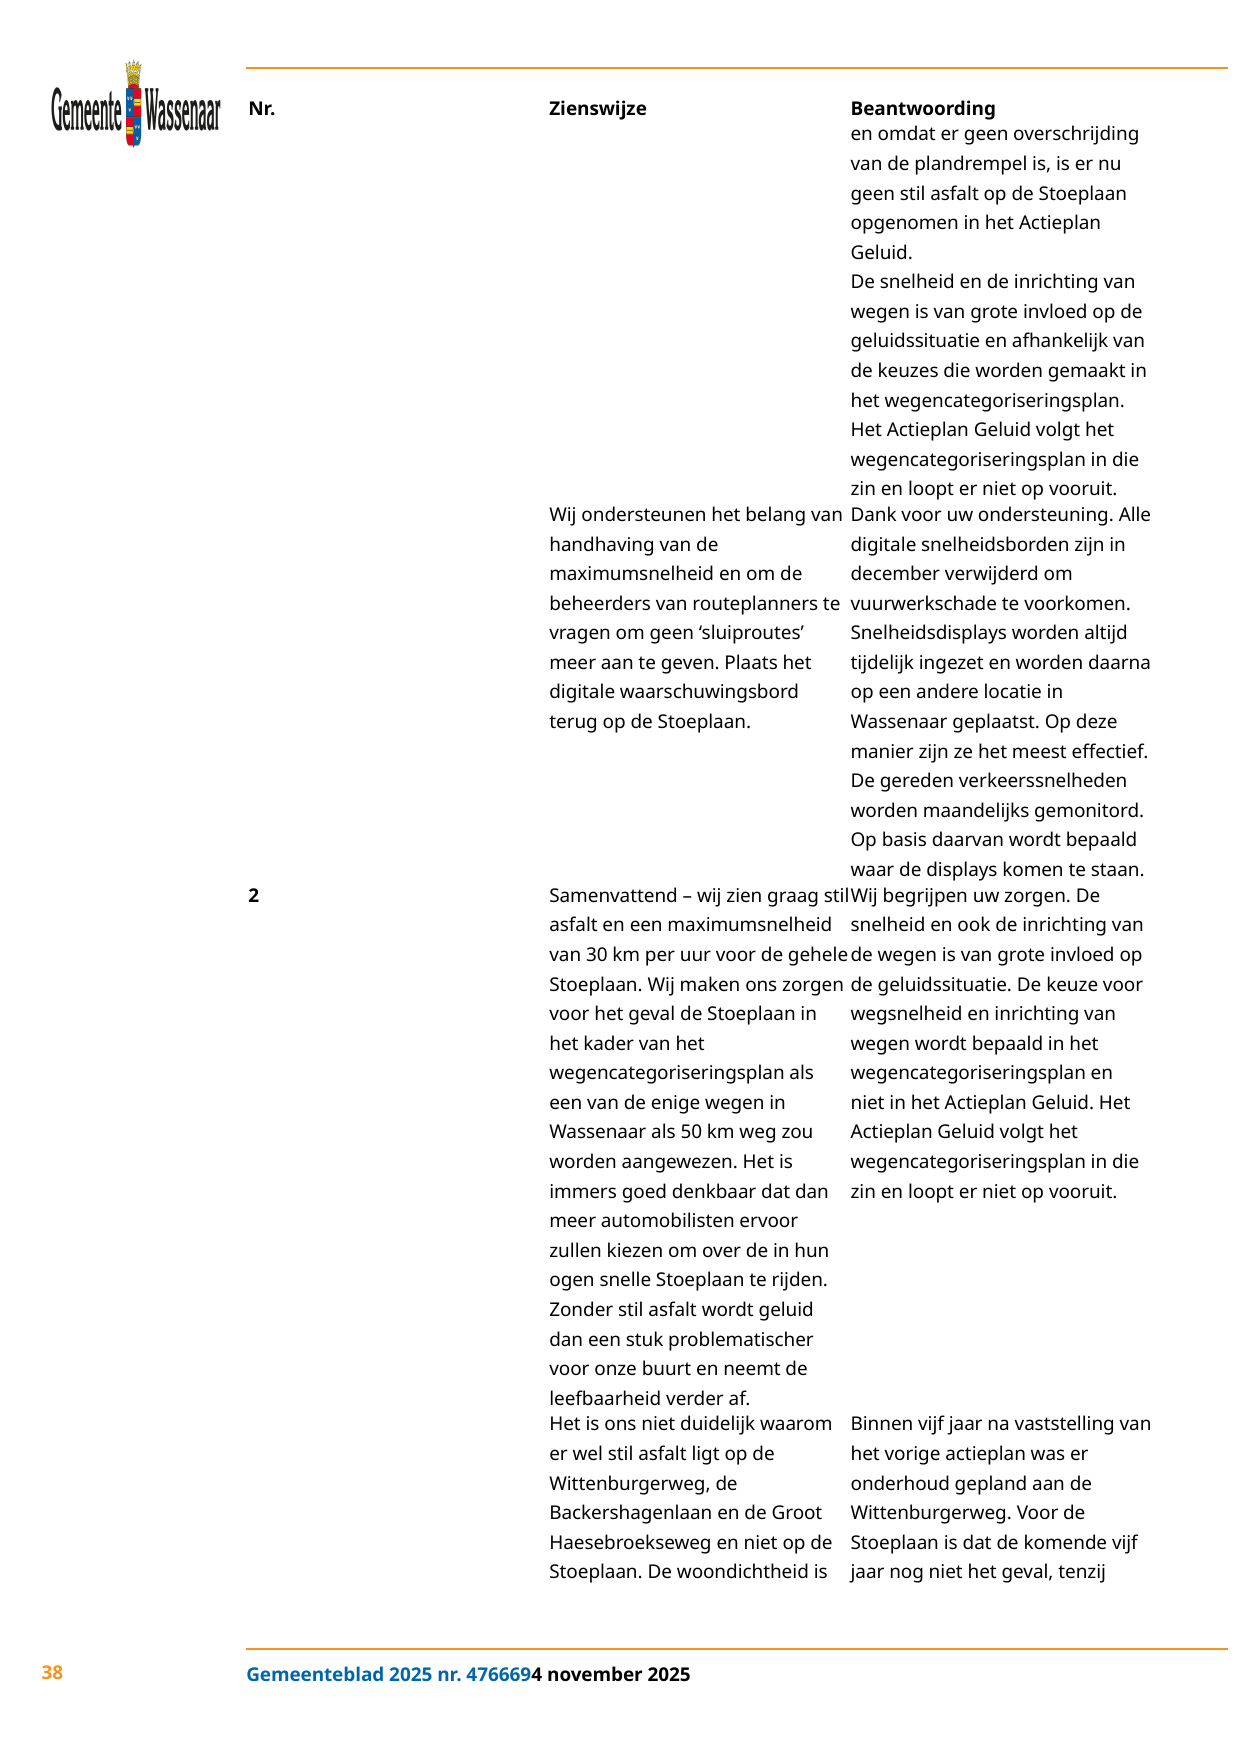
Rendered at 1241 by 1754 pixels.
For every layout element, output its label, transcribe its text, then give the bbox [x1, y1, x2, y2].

table_cell [248, 1411, 549, 1584]
table_cell [248, 501, 549, 882]
table_cell en omdat er geen overschrijding van de plandrempel is, is er nu geen stil asfalt op de Stoeplaan opgenomen in het Actieplan Geluid. De snelheid en de inrichting van wegen is van grote invloed op de geluidssituatie en afhankelijk van de keuzes die worden gemaakt in het wegencategoriseringsplan. Het Actieplan Geluid volgt het wegencategoriseringsplan in die zin en loopt er niet op vooruit. [850, 121, 1152, 501]
table_cell Binnen vijf jaar na vaststelling van het vorige actieplan was er onderhoud gepland aan de Wittenburgerweg. Voor de Stoeplaan is dat de komende vijf jaar nog niet het geval, tenzij [850, 1411, 1152, 1584]
table_cell Dank voor uw ondersteuning. Alle digitale snelheidsborden zijn in december verwijderd om vuurwerkschade te voorkomen. Snelheidsdisplays worden altijd tijdelijk ingezet en worden daarna op een andere locatie in Wassenaar geplaatst. Op deze manier zijn ze het meest effectief. De gereden verkeerssnelheden worden maandelijks gemonitord. Op basis daarvan wordt bepaald waar de displays komen te staan. [850, 501, 1152, 882]
table_cell Het is ons niet duidelijk waarom er wel stil asfalt ligt op de Wittenburgerweg, de Backershagenlaan en de Groot Haesebroekseweg en niet op de Stoeplaan. De woondichtheid is [549, 1411, 850, 1584]
table_cell 2 [248, 882, 549, 1411]
table_cell Samenvattend – wij zien graag stil asfalt en een maximumsnelheid van 30 km per uur voor de gehele Stoeplaan. Wij maken ons zorgen voor het geval de Stoeplaan in het kader van het wegencategoriseringsplan als een van de enige wegen in Wassenaar als 50 km weg zou worden aangewezen. Het is immers goed denkbaar dat dan meer automobilisten ervoor zullen kiezen om over de in hun ogen snelle Stoeplaan te rijden. Zonder stil asfalt wordt geluid dan een stuk problematischer voor onze buurt en neemt de leefbaarheid verder af. [549, 882, 850, 1411]
table_header Zienswijze [549, 95, 850, 121]
table_header Beantwoording [850, 95, 1152, 121]
table_cell [248, 121, 549, 501]
picture [41, 47, 231, 172]
table_header Nr. [248, 95, 549, 121]
table_cell Wij ondersteunen het belang van handhaving van de maximumsnelheid en om de beheerders van routeplanners te vragen om geen ‘sluiproutes’ meer aan te geven. Plaats het digitale waarschuwingsbord terug op de Stoeplaan. [549, 501, 850, 882]
table_cell Wij begrijpen uw zorgen. De snelheid en ook de inrichting van de wegen is van grote invloed op de geluidssituatie. De keuze voor wegsnelheid en inrichting van wegen wordt bepaald in het wegencategoriseringsplan en niet in het Actieplan Geluid. Het Actieplan Geluid volgt het wegencategoriseringsplan in die zin en loopt er niet op vooruit. [850, 882, 1152, 1411]
table_cell [549, 121, 850, 501]
